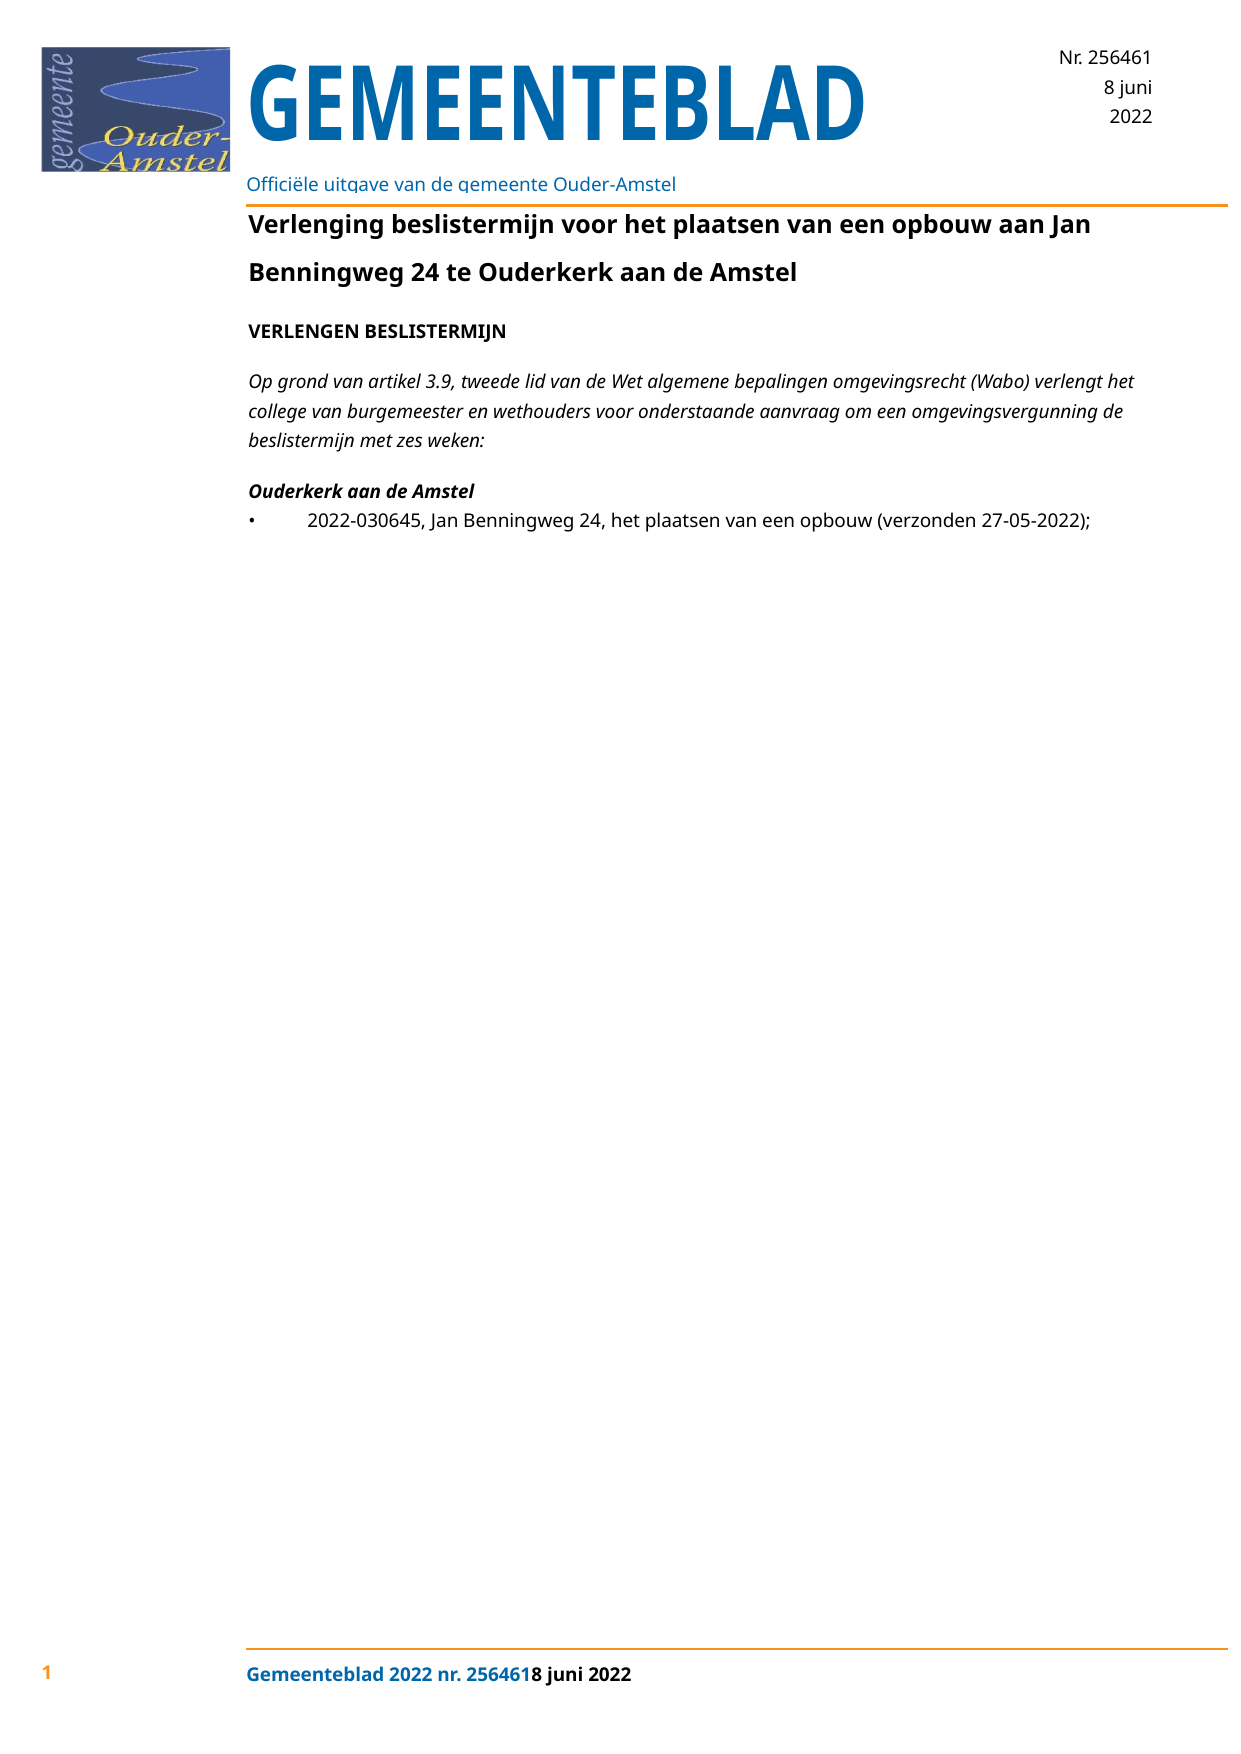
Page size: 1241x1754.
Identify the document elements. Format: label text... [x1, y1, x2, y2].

text Verlenging beslistermijn voor het plaatsen van een opbouw aan Jan Benningweg 24 te Ouderkerk aan de Amstel [248, 207, 1152, 288]
text VERLENGEN BESLISTERMIJN [248, 318, 1152, 344]
text Op grond van artikel 3.9, tweede lid van de Wet algemene bepalingen omgevingsrecht (Wabo) verlengt het college van burgemeester en wethouders voor onderstaande aanvraag om een omgevingsvergunning de beslistermijn met zes weken: [248, 368, 1152, 453]
text Ouderkerk aan de Amstel [248, 478, 1152, 504]
picture [41, 47, 231, 172]
list 2022-030645, Jan Benningweg 24, het plaatsen van een opbouw (verzonden 27-05-2022); [248, 507, 1152, 533]
